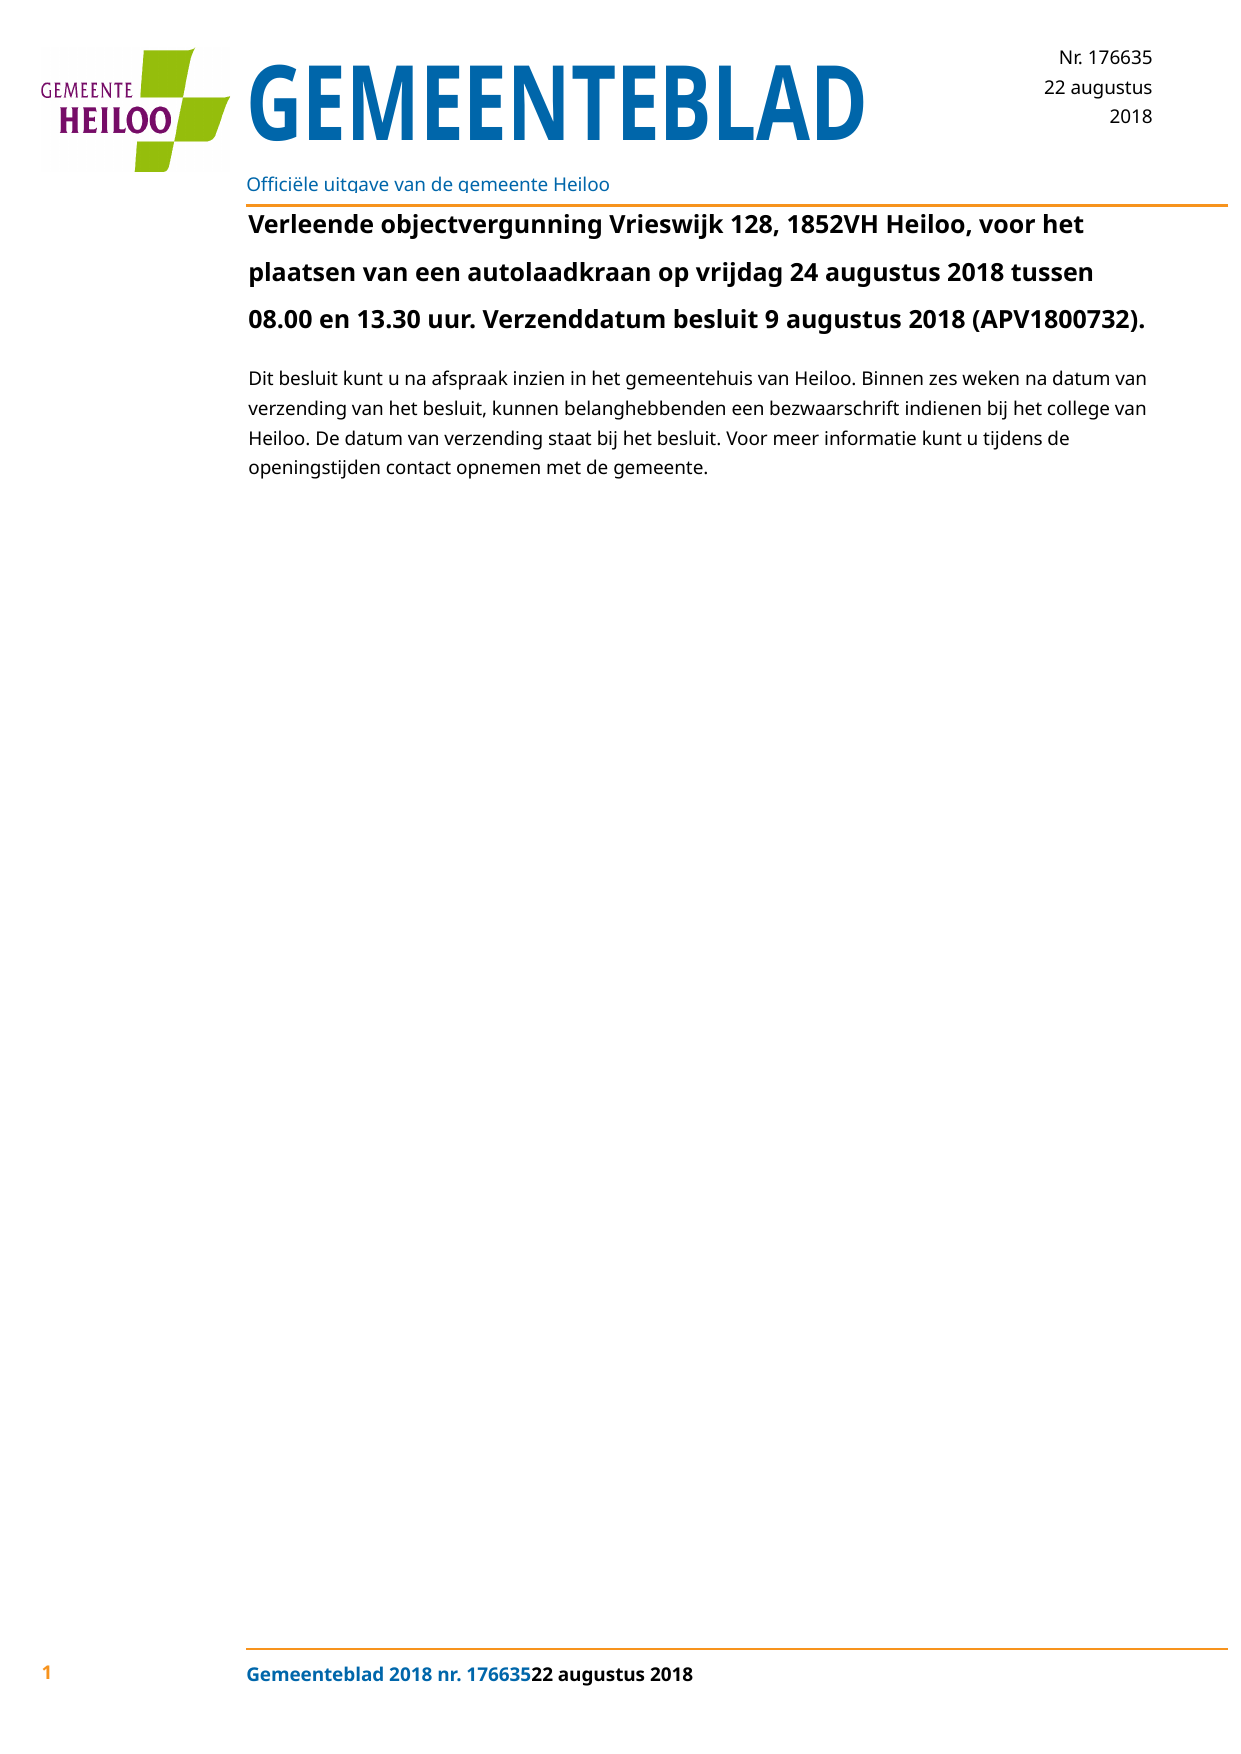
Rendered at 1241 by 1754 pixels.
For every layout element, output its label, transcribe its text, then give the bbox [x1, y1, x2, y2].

picture [41, 47, 231, 172]
text Verleende objectvergunning Vrieswijk 128, 1852VH Heiloo, voor het plaatsen van een autolaadkraan op vrijdag 24 augustus 2018 tussen 08.00 en 13.30 uur. Verzenddatum besluit 9 augustus 2018 (APV1800732). [248, 207, 1152, 336]
text Dit besluit kunt u na afspraak inzien in het gemeentehuis van Heiloo. Binnen zes weken na datum van verzending van het besluit, kunnen belanghebbenden een bezwaarschrift indienen bij het college van Heiloo. De datum van verzending staat bij het besluit. Voor meer informatie kunt u tijdens de openingstijden contact opnemen met de gemeente. [248, 366, 1152, 480]
